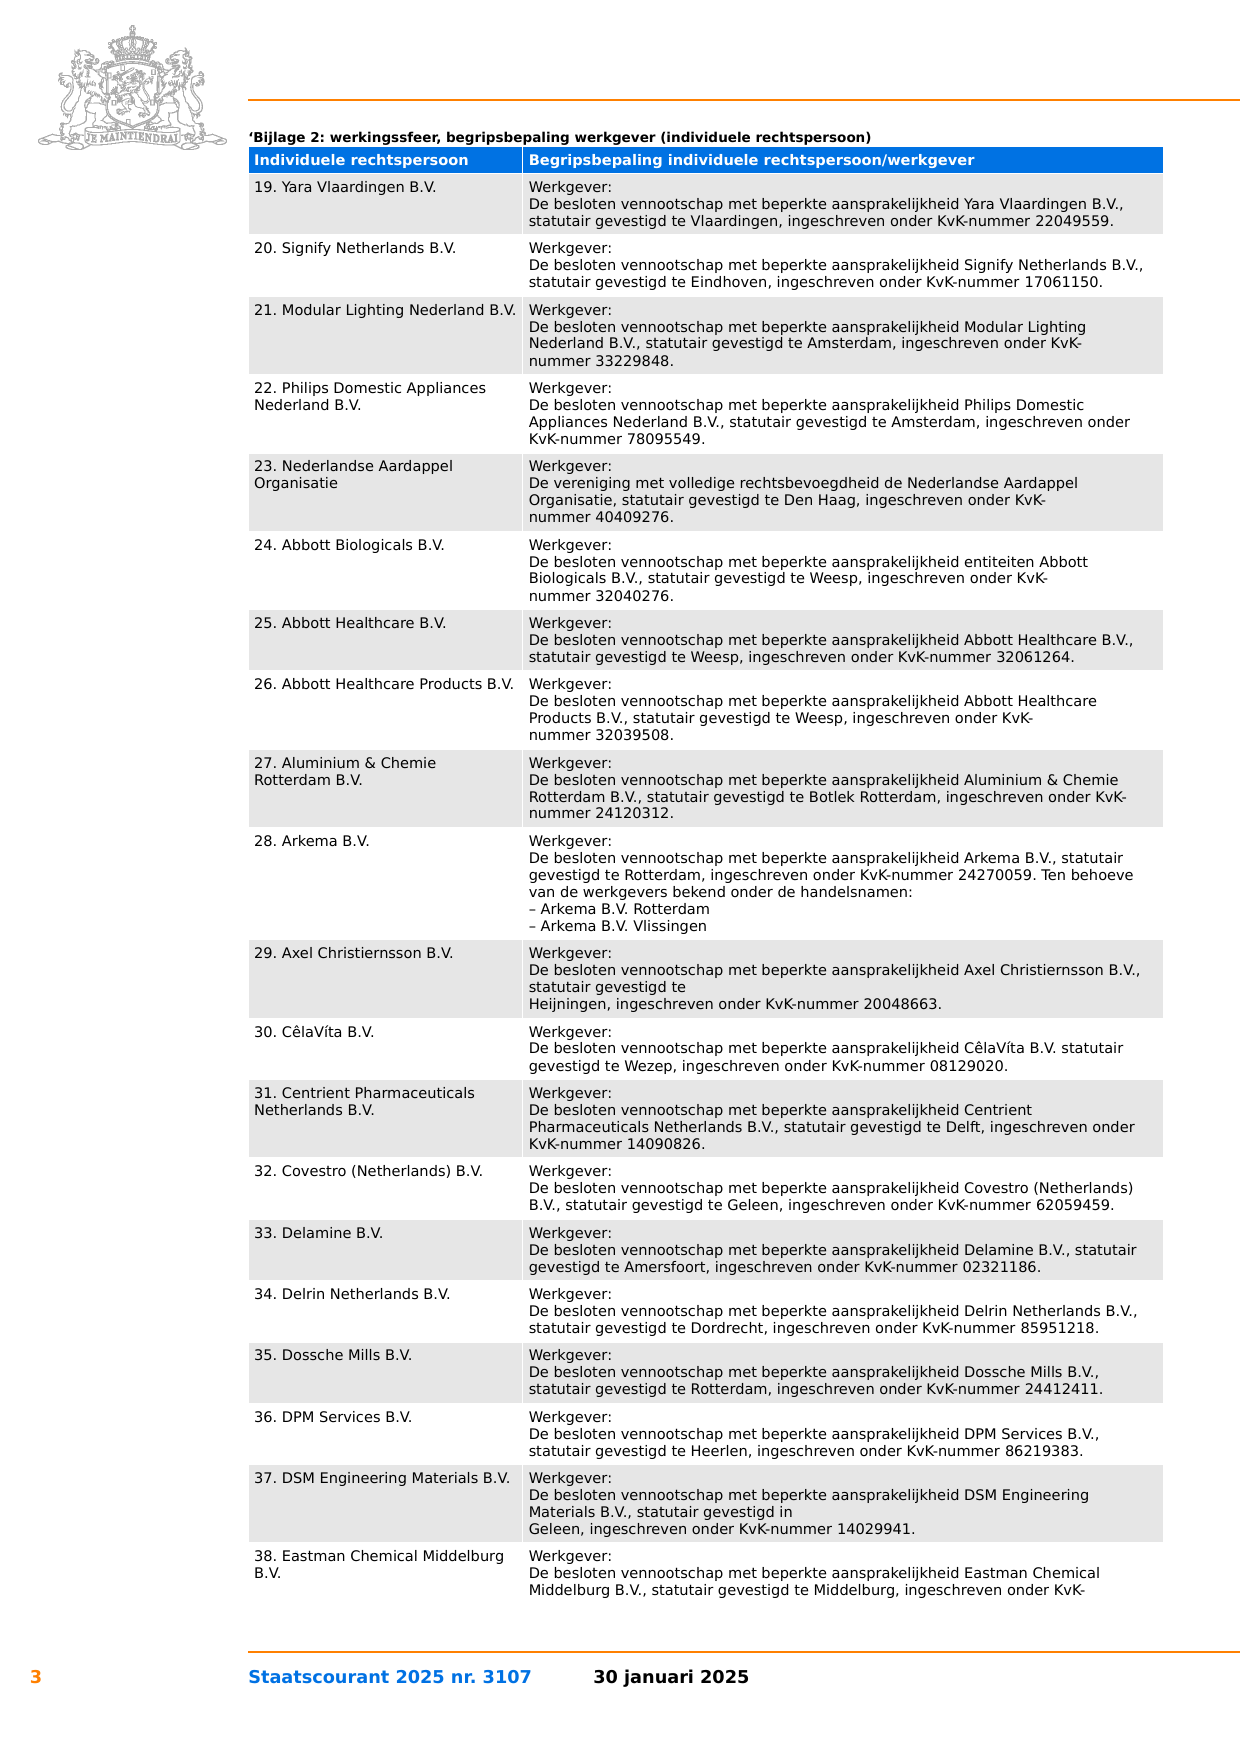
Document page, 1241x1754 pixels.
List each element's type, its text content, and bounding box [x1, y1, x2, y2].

table_cell Werkgever: De besloten vennootschap met beperkte aansprakelijkheid Aluminium & Chemie Rotterdam B.V., statutair gevestigd te Botlek Rotterdam, ingeschreven onder KvK-nummer 24120312. [523, 750, 1163, 827]
table_cell Werkgever: De besloten vennootschap met beperkte aansprakelijkheid Centrient Pharmaceuticals Netherlands B.V., statutair gevestigd te Delft, ingeschreven onder KvK-nummer 14090826. [523, 1080, 1163, 1157]
table_cell 25. Abbott Healthcare B.V. [249, 610, 522, 670]
table_cell 22. Philips Domestic Appliances Nederland B.V. [249, 375, 522, 452]
table_cell 32. Covestro (Netherlands) B.V. [249, 1159, 522, 1219]
table_cell Werkgever: De besloten vennootschap met beperkte aansprakelijkheid Eastman Chemical Middelburg B.V., statutair gevestigd te Middelburg, ingeschreven onder KvK- [523, 1544, 1163, 1604]
table_cell Werkgever: De besloten vennootschap met beperkte aansprakelijkheid Delamine B.V., statutair gevestigd te Amersfoort, ingeschreven onder KvK-nummer 02321186. [523, 1220, 1163, 1280]
table_cell 35. Dossche Mills B.V. [249, 1343, 522, 1403]
table_cell Werkgever: De besloten vennootschap met beperkte aansprakelijkheid Delrin Netherlands B.V., statutair gevestigd te Dordrecht, ingeschreven onder KvK-nummer 85951218. [523, 1281, 1163, 1341]
table_cell 20. Signify Netherlands B.V. [249, 235, 522, 296]
table_cell 28. Arkema B.V. [249, 828, 522, 939]
table_cell 21. Modular Lighting Nederland B.V. [249, 297, 522, 374]
table_cell 26. Abbott Healthcare Products B.V. [249, 671, 522, 749]
table_header ‘Bijlage 2: werkingssfeer, begripsbepaling werkgever (individuele rechtspersoon) [248, 130, 1163, 146]
table_cell 34. Delrin Netherlands B.V. [249, 1281, 522, 1341]
table_cell Werkgever: De besloten vennootschap met beperkte aansprakelijkheid CêlaVíta B.V. statutair gevestigd te Wezep, ingeschreven onder KvK-nummer 08129020. [523, 1019, 1163, 1079]
table_cell Werkgever: De besloten vennootschap met beperkte aansprakelijkheid entiteiten Abbott Biologicals B.V., statutair gevestigd te Weesp, ingeschreven onder KvK-nummer 32040276. [523, 532, 1163, 609]
picture [38, 25, 227, 150]
table_cell Werkgever: De besloten vennootschap met beperkte aansprakelijkheid Signify Netherlands B.V., statutair gevestigd te Eindhoven, ingeschreven onder KvK-nummer 17061150. [523, 235, 1163, 296]
table_cell Werkgever: De besloten vennootschap met beperkte aansprakelijkheid Abbott Healthcare B.V., statutair gevestigd te Weesp, ingeschreven onder KvK-nummer 32061264. [523, 610, 1163, 670]
table_cell Werkgever: De besloten vennootschap met beperkte aansprakelijkheid Yara Vlaardingen B.V., statutair gevestigd te Vlaardingen, ingeschreven onder KvK-nummer 22049559. [523, 174, 1163, 234]
table_cell Individuele rechtspersoon [249, 147, 522, 173]
table_cell Werkgever: De besloten vennootschap met beperkte aansprakelijkheid Abbott Healthcare Products B.V., statutair gevestigd te Weesp, ingeschreven onder KvK-nummer 32039508. [523, 671, 1163, 749]
table_cell Werkgever: De besloten vennootschap met beperkte aansprakelijkheid Axel Christiernsson B.V., statutair gevestigd te Heijningen, ingeschreven onder KvK-nummer 20048663. [523, 940, 1163, 1018]
table_cell 29. Axel Christiernsson B.V. [249, 940, 522, 1018]
table_cell 31. Centrient Pharmaceuticals Netherlands B.V. [249, 1080, 522, 1157]
table_cell Begripsbepaling individuele rechtspersoon/werkgever [523, 147, 1163, 173]
table_cell 30. CêlaVíta B.V. [249, 1019, 522, 1079]
table_cell Werkgever: De besloten vennootschap met beperkte aansprakelijkheid Dossche Mills B.V., statutair gevestigd te Rotterdam, ingeschreven onder KvK-nummer 24412411. [523, 1343, 1163, 1403]
table_cell Werkgever: De besloten vennootschap met beperkte aansprakelijkheid Arkema B.V., statutair gevestigd te Rotterdam, ingeschreven onder KvK-nummer 24270059. Ten behoeve van de werkgevers bekend onder de handelsnamen: – Arkema B.V. Rotterdam – Arkema B.V. Vlissingen [523, 828, 1163, 939]
table_cell 36. DPM Services B.V. [249, 1404, 522, 1464]
table_cell Werkgever: De vereniging met volledige rechtsbevoegdheid de Nederlandse Aardappel Organisatie, statutair gevestigd te Den Haag, ingeschreven onder KvK-nummer 40409276. [523, 454, 1163, 531]
table_cell Werkgever: De besloten vennootschap met beperkte aansprakelijkheid Covestro (Netherlands) B.V., statutair gevestigd te Geleen, ingeschreven onder KvK-nummer 62059459. [523, 1159, 1163, 1219]
table_cell 27. Aluminium & Chemie Rotterdam B.V. [249, 750, 522, 827]
table_cell Werkgever: De besloten vennootschap met beperkte aansprakelijkheid DPM Services B.V., statutair gevestigd te Heerlen, ingeschreven onder KvK-nummer 86219383. [523, 1404, 1163, 1464]
table_cell Werkgever: De besloten vennootschap met beperkte aansprakelijkheid Philips Domestic Appliances Nederland B.V., statutair gevestigd te Amsterdam, ingeschreven onder KvK-nummer 78095549. [523, 375, 1163, 452]
table_cell 23. Nederlandse Aardappel Organisatie [249, 454, 522, 531]
table_cell 24. Abbott Biologicals B.V. [249, 532, 522, 609]
table_cell 19. Yara Vlaardingen B.V. [249, 174, 522, 234]
table_cell 37. DSM Engineering Materials B.V. [249, 1465, 522, 1542]
table_cell Werkgever: De besloten vennootschap met beperkte aansprakelijkheid DSM Engineering Materials B.V., statutair gevestigd in Geleen, ingeschreven onder KvK-nummer 14029941. [523, 1465, 1163, 1542]
table_cell 33. Delamine B.V. [249, 1220, 522, 1280]
table_cell Werkgever: De besloten vennootschap met beperkte aansprakelijkheid Modular Lighting Nederland B.V., statutair gevestigd te Amsterdam, ingeschreven onder KvK-nummer 33229848. [523, 297, 1163, 374]
table_cell 38. Eastman Chemical Middelburg B.V. [249, 1544, 522, 1604]
